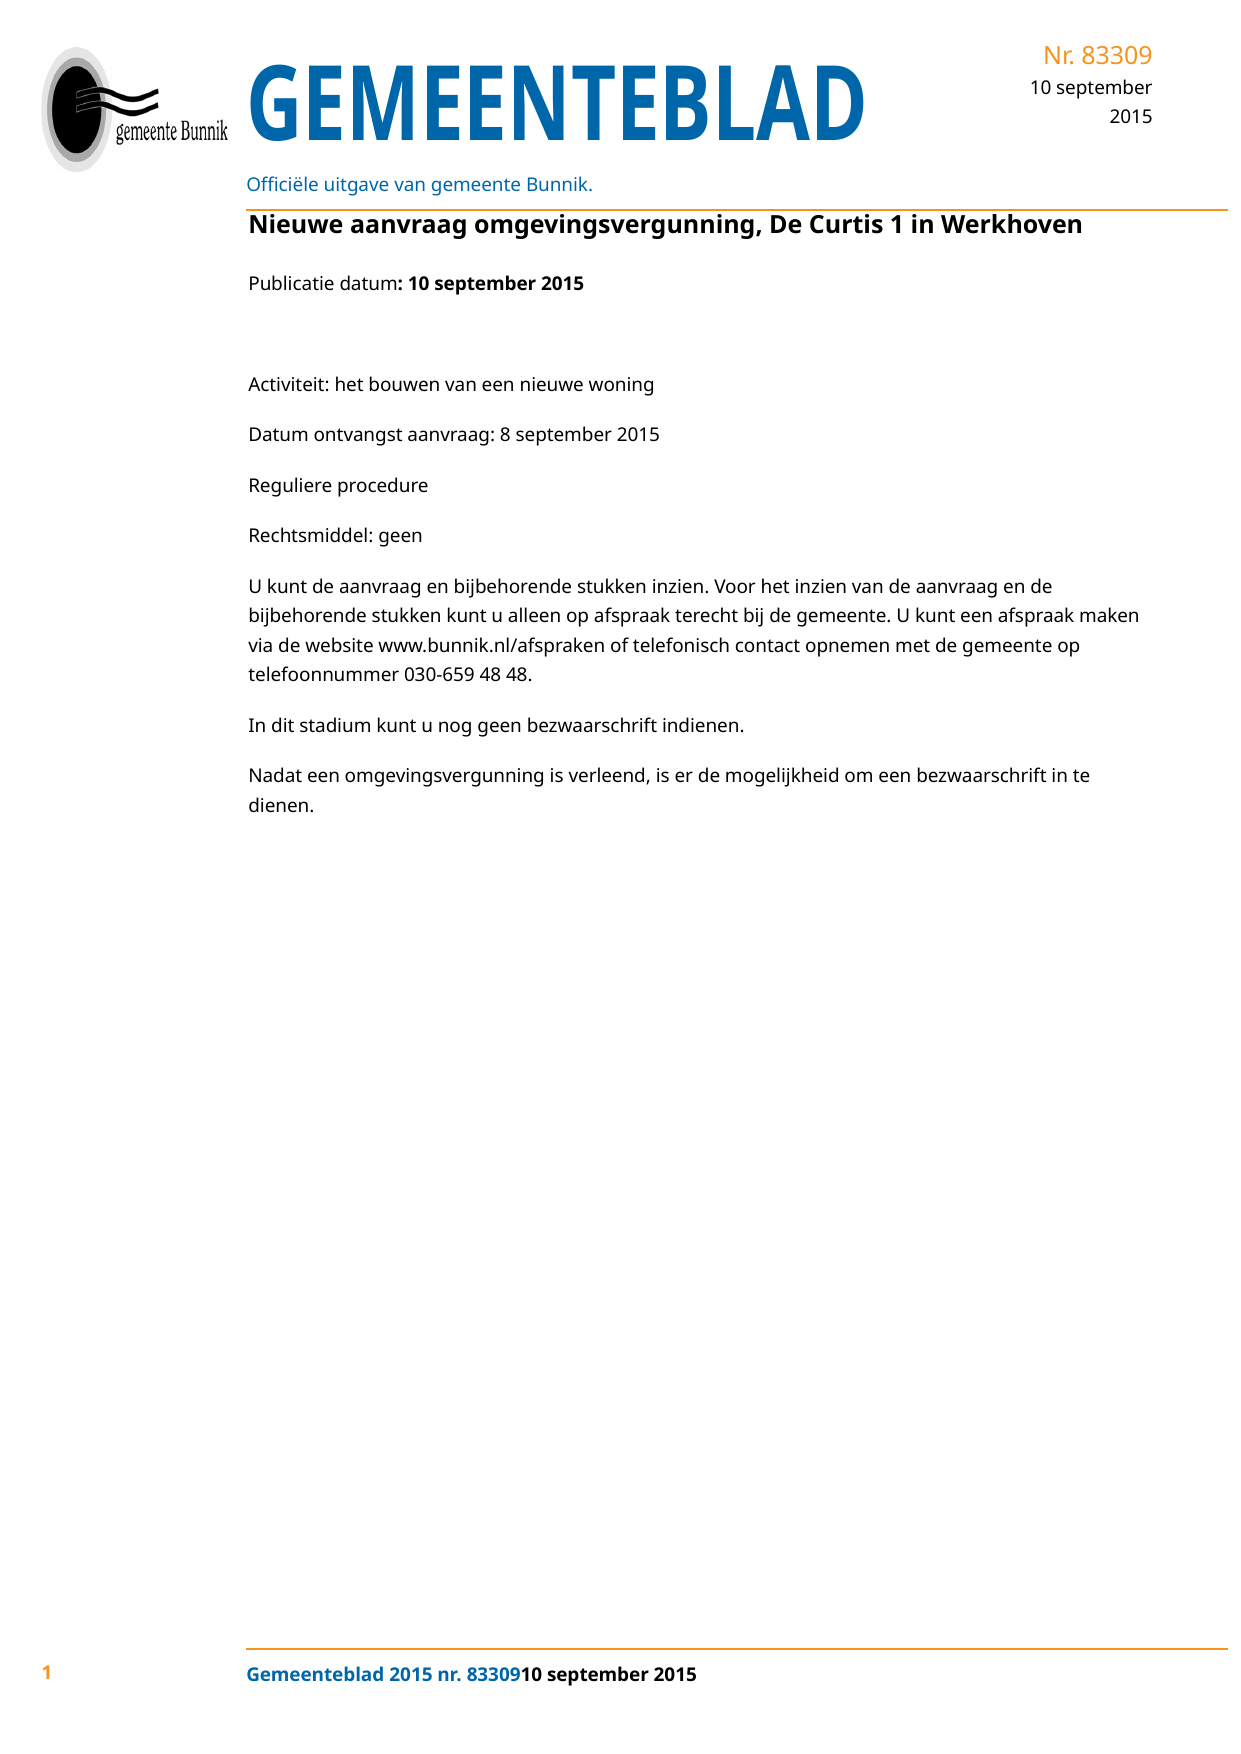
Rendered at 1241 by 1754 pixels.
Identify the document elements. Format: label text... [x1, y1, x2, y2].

text In dit stadium kunt u nog geen bezwaarschrift indienen. [248, 712, 1152, 738]
text Rechtsmiddel: geen [248, 522, 1152, 548]
text Publicatie datum: 10 september 2015 [248, 270, 1152, 296]
text Datum ontvangst aanvraag: 8 september 2015 [248, 422, 1152, 447]
text Nieuwe aanvraag omgevingsvergunning, De Curtis 1 in Werkhoven [248, 211, 1152, 241]
text Activiteit: het bouwen van een nieuwe woning [248, 371, 1152, 397]
text Reguliere procedure [248, 472, 1152, 498]
text U kunt de aanvraag en bijbehorende stukken inzien. Voor het inzien van de aanvraag en de bijbehorende stukken kunt u alleen op afspraak terecht bij de gemeente. U kunt een afspraak maken via de website www.bunnik.nl/afspraken of telefonisch contact opnemen met de gemeente op telefoonnummer 030-659 48 48. [248, 573, 1152, 687]
text Nadat een omgevingsvergunning is verleend, is er de mogelijkheid om een bezwaarschrift in te dienen. [248, 762, 1152, 818]
picture [41, 47, 231, 172]
